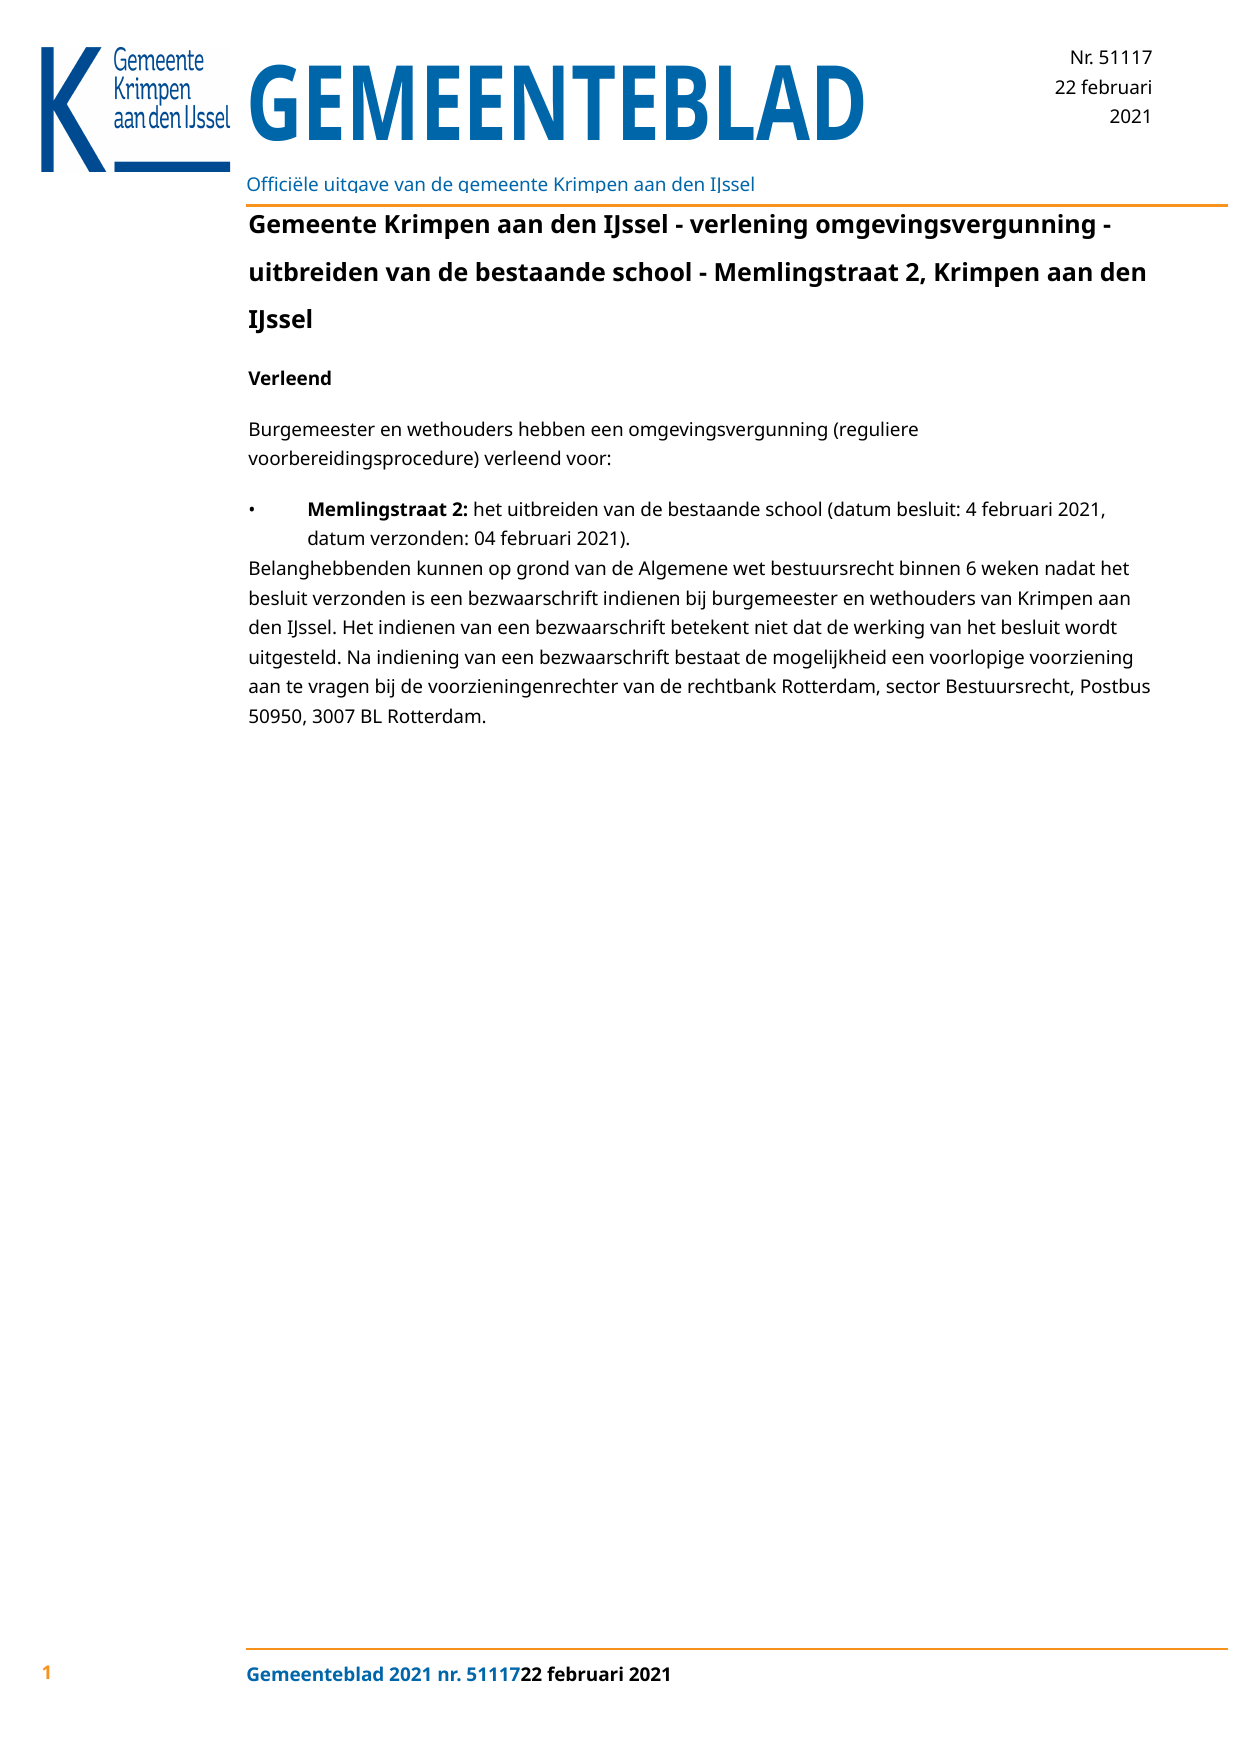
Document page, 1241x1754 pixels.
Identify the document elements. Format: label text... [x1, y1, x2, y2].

text Verleend [248, 366, 1152, 391]
picture [41, 47, 231, 172]
text Gemeente Krimpen aan den IJssel - verlening omgevingsvergunning - uitbreiden van de bestaande school - Memlingstraat 2, Krimpen aan den IJssel [248, 207, 1152, 336]
text Burgemeester en wethouders hebben een omgevingsvergunning (reguliere voorbereidingsprocedure) verleend voor: [248, 416, 1152, 471]
list Memlingstraat 2: het uitbreiden van de bestaande school (datum besluit: 4 februari 2021, datum verzonden: 04 februari 2021). [248, 496, 1152, 551]
text Belanghebbenden kunnen op grond van de Algemene wet bestuursrecht binnen 6 weken nadat het besluit verzonden is een bezwaarschrift indienen bij burgemeester en wethouders van Krimpen aan den IJssel. Het indienen van een bezwaarschrift betekent niet dat de werking van het besluit wordt uitgesteld. Na indiening van een bezwaarschrift bestaat de mogelijkheid een voorlopige voorziening aan te vragen bij de voorzieningenrechter van de rechtbank Rotterdam, sector Bestuursrecht, Postbus 50950, 3007 BL Rotterdam. [248, 555, 1152, 729]
